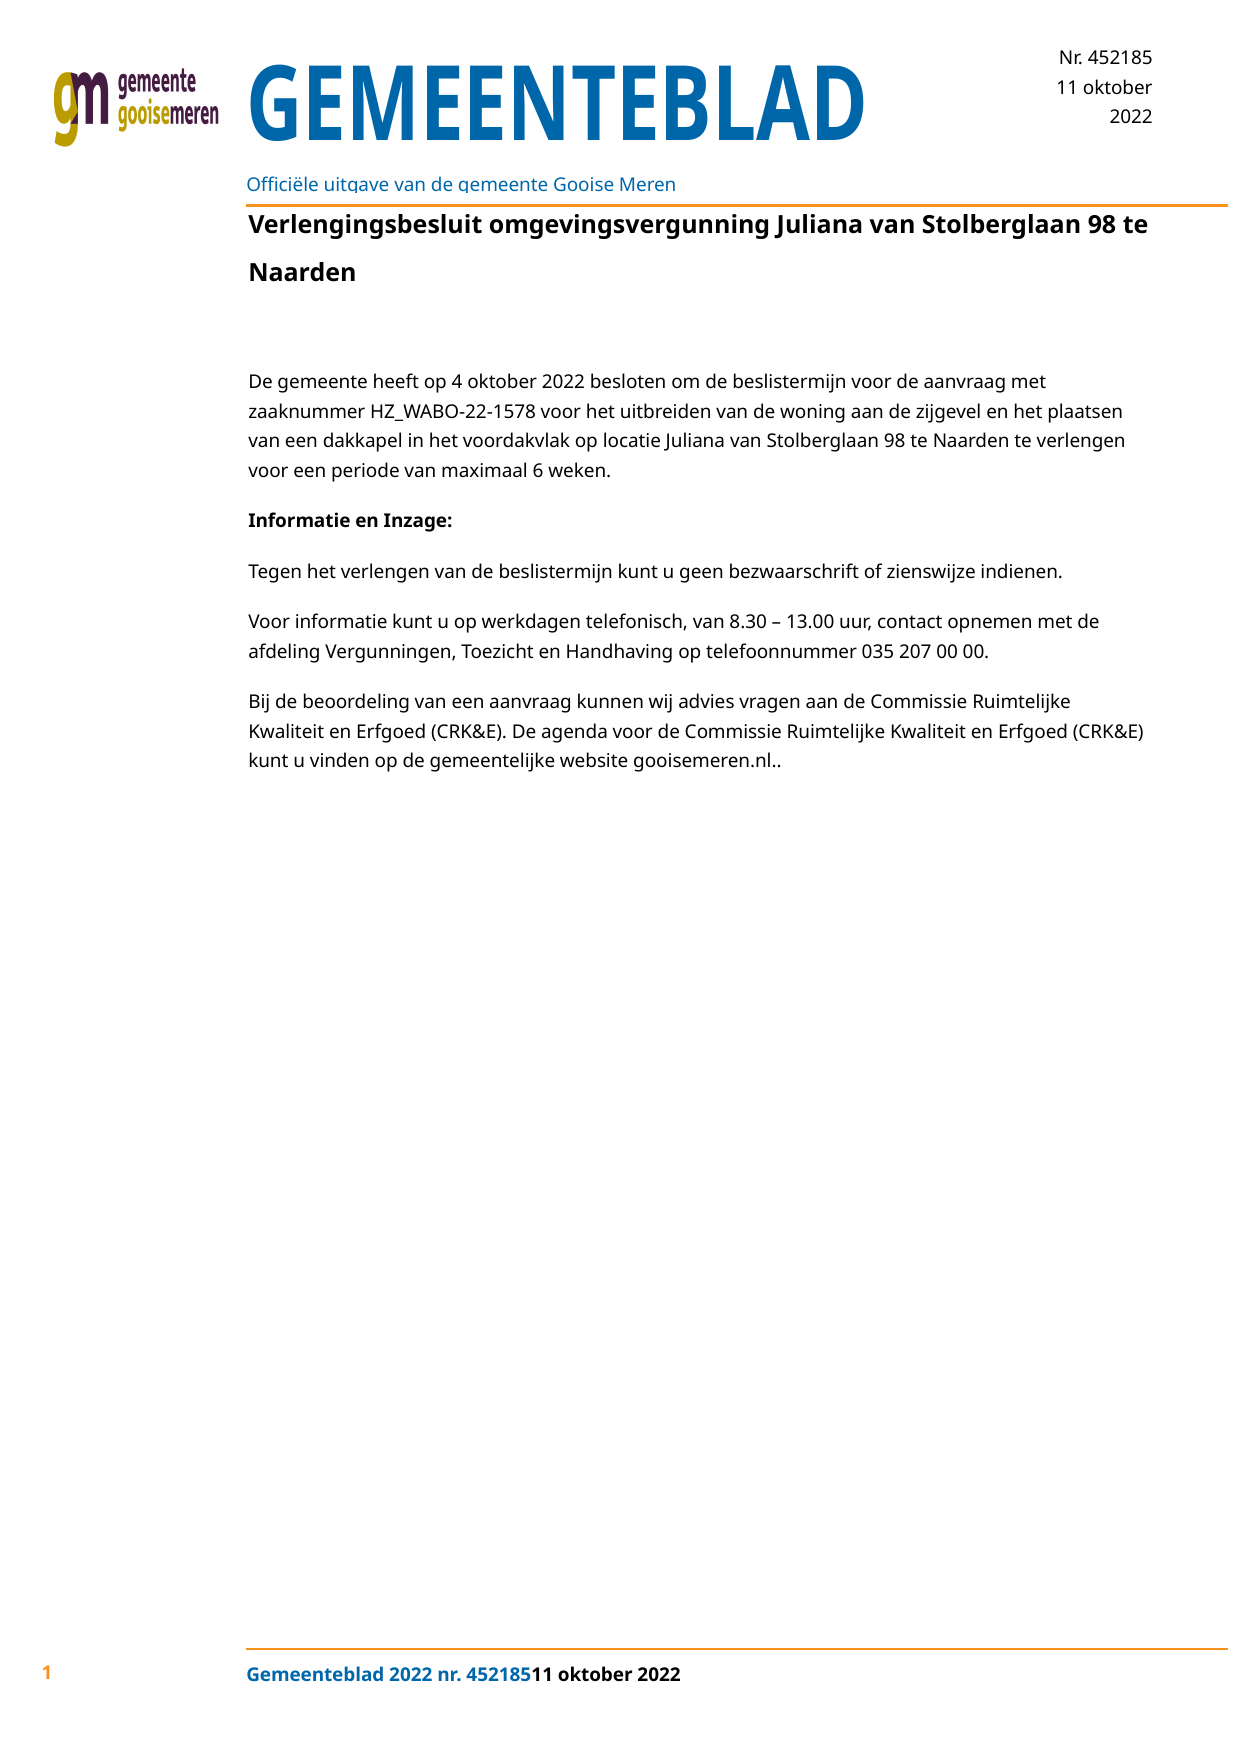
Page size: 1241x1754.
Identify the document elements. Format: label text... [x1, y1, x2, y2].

text De gemeente heeft op 4 oktober 2022 besloten om de beslistermijn voor de aanvraag met zaaknummer HZ_WABO-22-1578 voor het uitbreiden van de woning aan de zijgevel en het plaatsen van een dakkapel in het voordakvlak op locatie Juliana van Stolberglaan 98 te Naarden te verlengen voor een periode van maximaal 6 weken. [248, 368, 1152, 483]
text Verlengingsbesluit omgevingsvergunning Juliana van Stolberglaan 98 te Naarden [248, 207, 1152, 288]
text Voor informatie kunt u op werkdagen telefonisch, van 8.30 – 13.00 uur, contact opnemen met de afdeling Vergunningen, Toezicht en Handhaving op telefoonnummer 035 207 00 00. [248, 608, 1152, 664]
text Informatie en Inzage: [248, 507, 1152, 533]
picture [41, 47, 231, 172]
text Tegen het verlengen van de beslistermijn kunt u geen bezwaarschrift of zienswijze indienen. [248, 558, 1152, 584]
text Bij de beoordeling van een aanvraag kunnen wij advies vragen aan de Commissie Ruimtelijke Kwaliteit en Erfgoed (CRK&E). De agenda voor de Commissie Ruimtelijke Kwaliteit en Erfgoed (CRK&E) kunt u vinden op de gemeentelijke website gooisemeren.nl.. [248, 688, 1152, 773]
